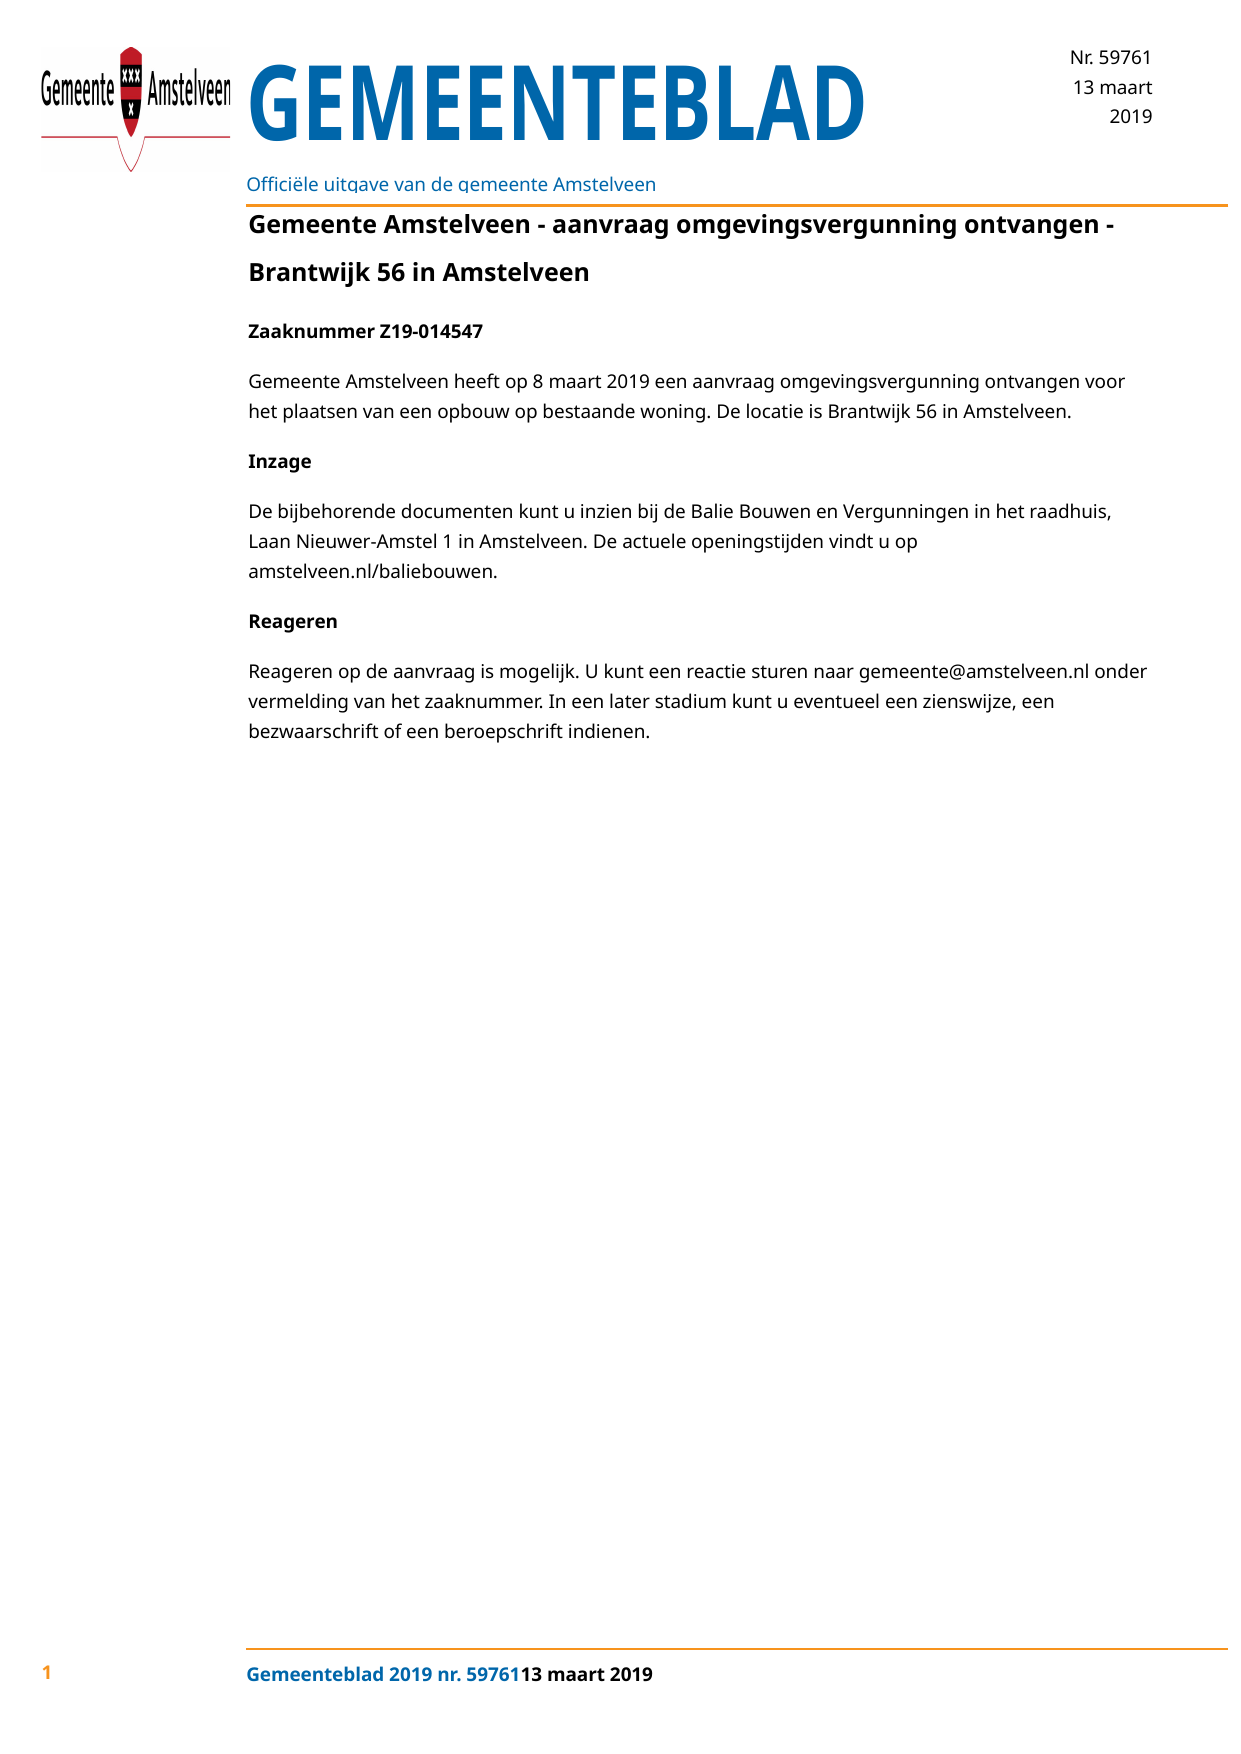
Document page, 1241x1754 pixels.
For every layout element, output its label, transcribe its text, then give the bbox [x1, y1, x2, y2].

text De bijbehorende documenten kunt u inzien bij de Balie Bouwen en Vergunningen in het raadhuis, Laan Nieuwer-Amstel 1 in Amstelveen. De actuele openingstijden vindt u op amstelveen.nl/baliebouwen. [248, 499, 1152, 584]
text Gemeente Amstelveen heeft op 8 maart 2019 een aanvraag omgevingsvergunning ontvangen voor het plaatsen van een opbouw op bestaande woning. De locatie is Brantwijk 56 in Amstelveen. [248, 368, 1152, 424]
text Reageren [248, 608, 1152, 634]
text Inzage [248, 448, 1152, 474]
text Zaaknummer Z19-014547 [248, 318, 1152, 344]
text Reageren op de aanvraag is mogelijk. U kunt een reactie sturen naar gemeente@amstelveen.nl onder vermelding van het zaaknummer. In een later stadium kunt u eventueel een zienswijze, een bezwaarschrift of een beroepschrift indienen. [248, 659, 1152, 744]
picture [41, 47, 231, 172]
text Gemeente Amstelveen - aanvraag omgevingsvergunning ontvangen - Brantwijk 56 in Amstelveen [248, 207, 1152, 288]
